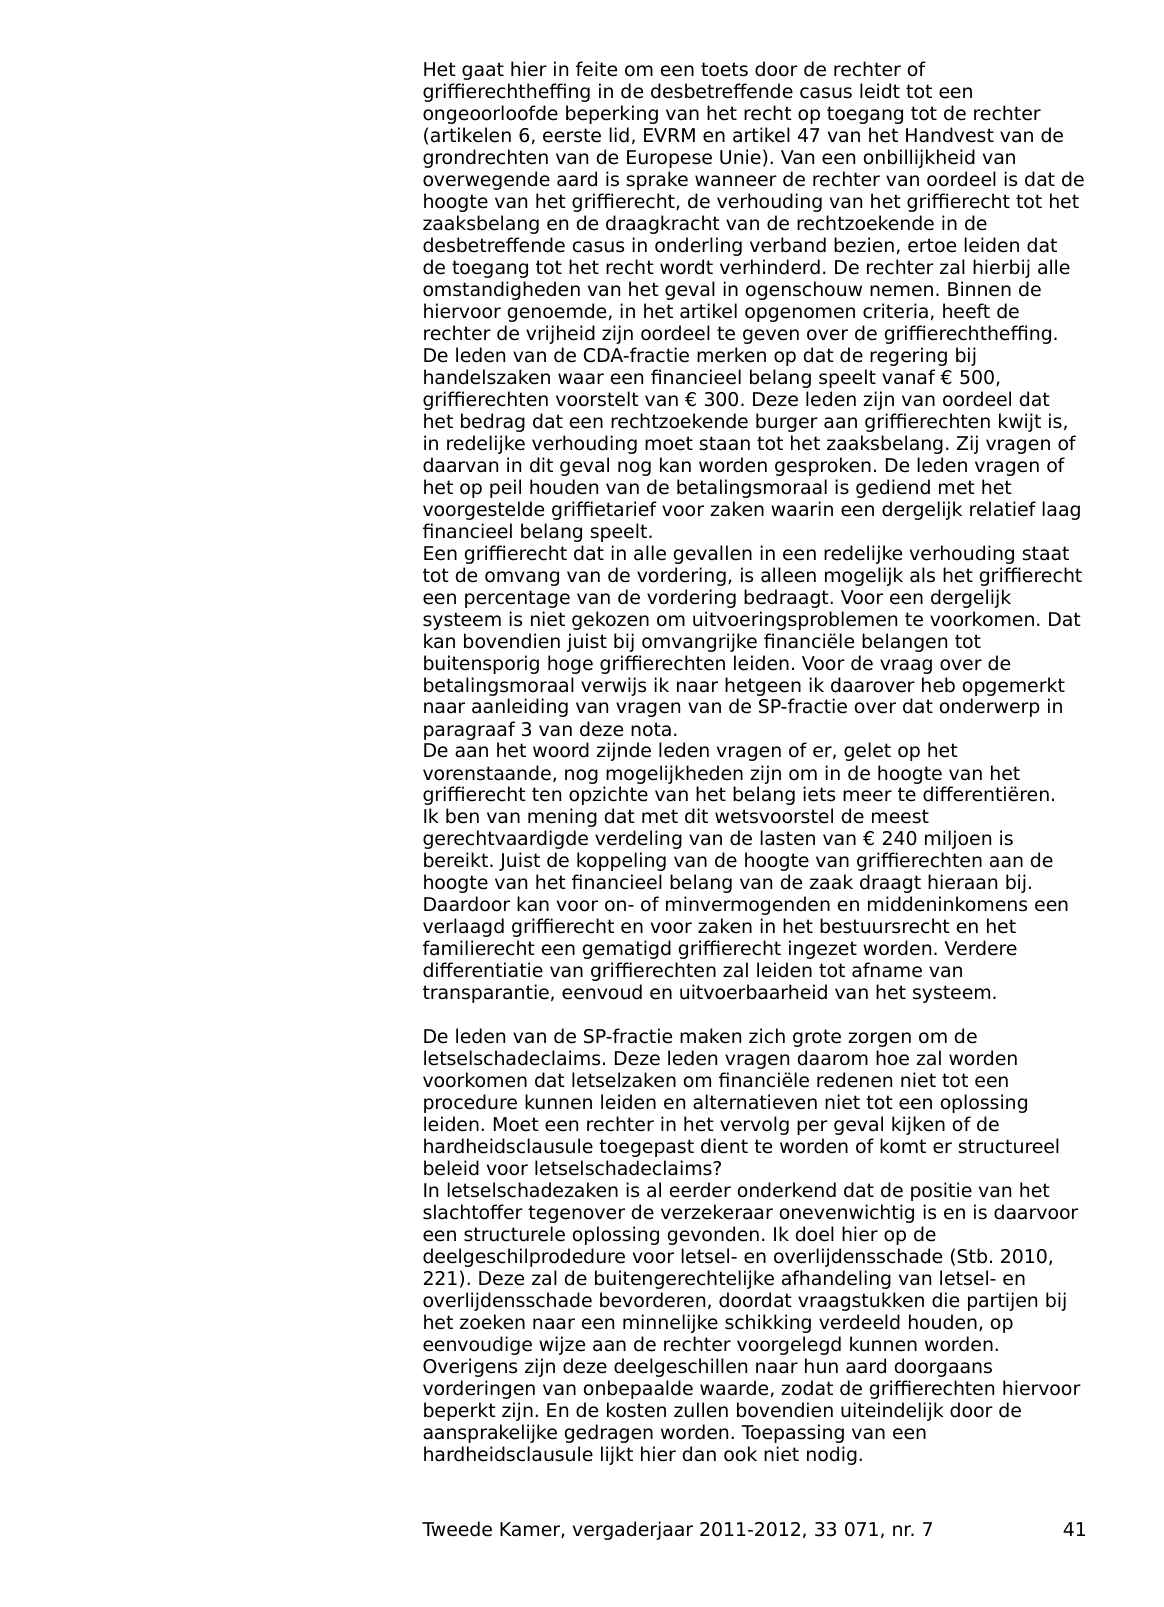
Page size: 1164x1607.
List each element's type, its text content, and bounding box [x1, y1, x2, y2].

text De leden van de CDA-fractie merken op dat de regering bij handelszaken waar een financieel belang speelt vanaf € 500, griffierechten voorstelt van € 300. Deze leden zijn van oordeel dat het bedrag dat een rechtzoekende burger aan griffierechten kwijt is, in redelijke verhouding moet staan tot het zaaksbelang. Zij vragen of daarvan in dit geval nog kan worden gesproken. De leden vragen of het op peil houden van de betalingsmoraal is gediend met het voorgestelde griffietarief voor zaken waarin een dergelijk relatief laag financieel belang speelt. [422, 345, 1087, 543]
text In letselschadezaken is al eerder onderkend dat de positie van het slachtoffer tegenover de verzekeraar onevenwichtig is en is daarvoor een structurele oplossing gevonden. Ik doel hier op de deelgeschilprodedure voor letsel- en overlijdensschade (Stb. 2010, 221). Deze zal de buitengerechtelijke afhandeling van letsel- en overlijdensschade bevorderen, doordat vraagstukken die partijen bij het zoeken naar een minnelijke schikking verdeeld houden, op eenvoudige wijze aan de rechter voorgelegd kunnen worden. Overigens zijn deze deelgeschillen naar hun aard doorgaans vorderingen van onbepaalde waarde, zodat de griffierechten hiervoor beperkt zijn. En de kosten zullen bovendien uiteindelijk door de aansprakelijke gedragen worden. Toepassing van een hardheidsclausule lijkt hier dan ook niet nodig. [422, 1180, 1087, 1466]
text Ik ben van mening dat met dit wetsvoorstel de meest gerechtvaardigde verdeling van de lasten van € 240 miljoen is bereikt. Juist de koppeling van de hoogte van griffierechten aan de hoogte van het financieel belang van de zaak draagt hieraan bij. Daardoor kan voor on- of minvermogenden en middeninkomens een verlaagd griffierecht en voor zaken in het bestuursrecht en het familierecht een gematigd griffierecht ingezet worden. Verdere differentiatie van griffierechten zal leiden tot afname van transparantie, eenvoud en uitvoerbaarheid van het systeem. [422, 806, 1087, 1004]
text De aan het woord zijnde leden vragen of er, gelet op het vorenstaande, nog mogelijkheden zijn om in de hoogte van het griffierecht ten opzichte van het belang iets meer te differentiëren. [422, 740, 1087, 806]
text Het gaat hier in feite om een toets door de rechter of griffierechtheffing in de desbetreffende casus leidt tot een ongeoorloofde beperking van het recht op toegang tot de rechter (artikelen 6, eerste lid, EVRM en artikel 47 van het Handvest van de grondrechten van de Europese Unie). Van een onbillijkheid van overwegende aard is sprake wanneer de rechter van oordeel is dat de hoogte van het griffierecht, de verhouding van het griffierecht tot het zaaksbelang en de draagkracht van de rechtzoekende in de desbetreffende casus in onderling verband bezien, ertoe leiden dat de toegang tot het recht wordt verhinderd. De rechter zal hierbij alle omstandigheden van het geval in ogenschouw nemen. Binnen de hiervoor genoemde, in het artikel opgenomen criteria, heeft de rechter de vrijheid zijn oordeel te geven over de griffierechtheffing. [422, 59, 1087, 345]
text De leden van de SP-fractie maken zich grote zorgen om de letselschadeclaims. Deze leden vragen daarom hoe zal worden voorkomen dat letselzaken om financiële redenen niet tot een procedure kunnen leiden en alternatieven niet tot een oplossing leiden. Moet een rechter in het vervolg per geval kijken of de hardheidsclausule toegepast dient te worden of komt er structureel beleid voor letselschadeclaims? [422, 1026, 1087, 1180]
text Een griffierecht dat in alle gevallen in een redelijke verhouding staat tot de omvang van de vordering, is alleen mogelijk als het griffierecht een percentage van de vordering bedraagt. Voor een dergelijk systeem is niet gekozen om uitvoeringsproblemen te voorkomen. Dat kan bovendien juist bij omvangrijke financiële belangen tot buitensporig hoge griffierechten leiden. Voor de vraag over de betalingsmoraal verwijs ik naar hetgeen ik daarover heb opgemerkt naar aanleiding van vragen van de SP-fractie over dat onderwerp in paragraaf 3 van deze nota. [422, 543, 1087, 740]
